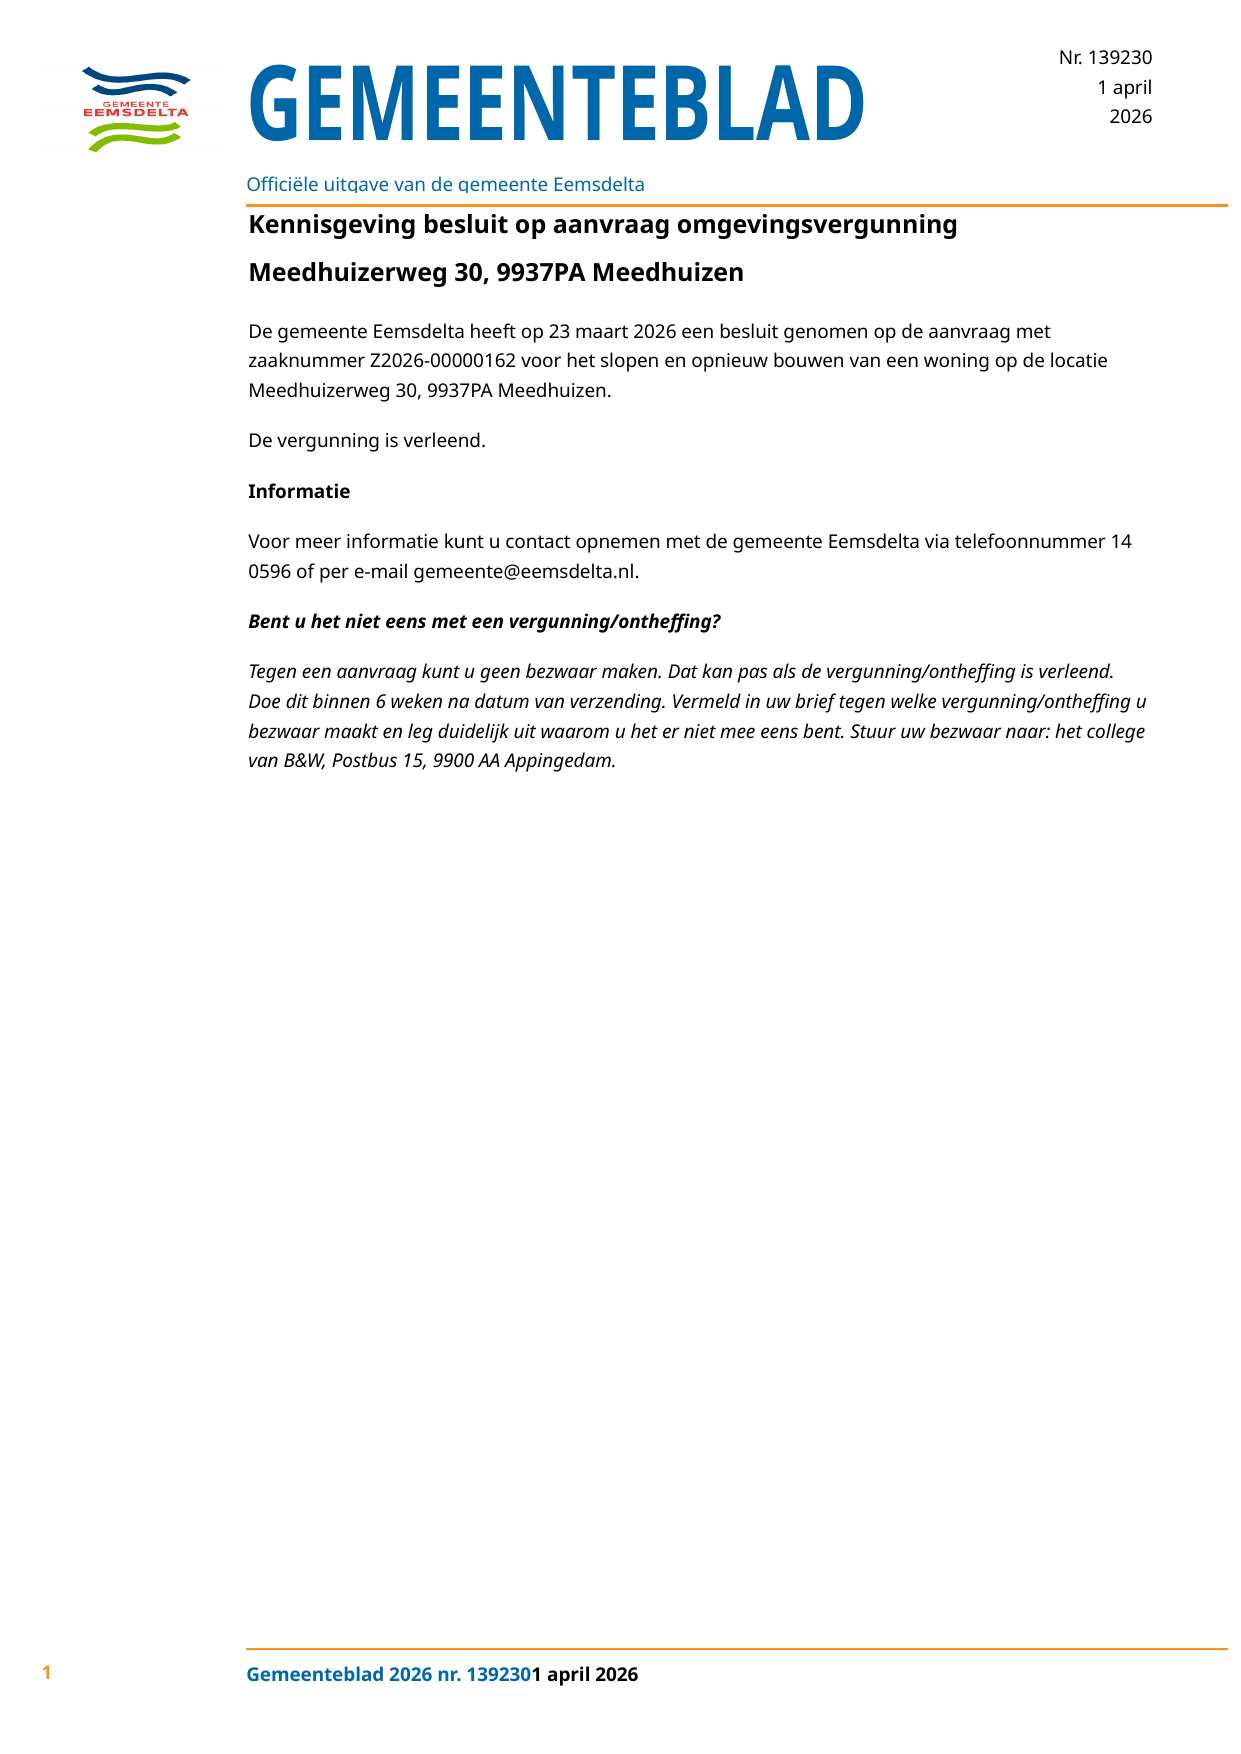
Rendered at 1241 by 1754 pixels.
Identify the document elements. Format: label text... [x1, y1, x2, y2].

text Informatie [248, 478, 1152, 504]
text Bent u het niet eens met een vergunning/ontheffing? [248, 608, 1152, 634]
text De vergunning is verleend. [248, 427, 1152, 453]
text Voor meer informatie kunt u contact opnemen met de gemeente Eemsdelta via telefoonnummer 14 0596 of per e-mail gemeente@eemsdelta.nl. [248, 528, 1152, 584]
text Tegen een aanvraag kunt u geen bezwaar maken. Dat kan pas als de vergunning/ontheffing is verleend. Doe dit binnen 6 weken na datum van verzending. Vermeld in uw brief tegen welke vergunning/ontheffing u bezwaar maakt en leg duidelijk uit waarom u het er niet mee eens bent. Stuur uw bezwaar naar: het college van B&W, Postbus 15, 9900 AA Appingedam. [248, 659, 1152, 773]
text Kennisgeving besluit op aanvraag omgevingsvergunning Meedhuizerweg 30, 9937PA Meedhuizen [248, 207, 1152, 288]
text De gemeente Eemsdelta heeft op 23 maart 2026 een besluit genomen op de aanvraag met zaaknummer Z2026-00000162 voor het slopen en opnieuw bouwen van een woning op de locatie Meedhuizerweg 30, 9937PA Meedhuizen. [248, 318, 1152, 403]
picture [41, 47, 231, 172]
